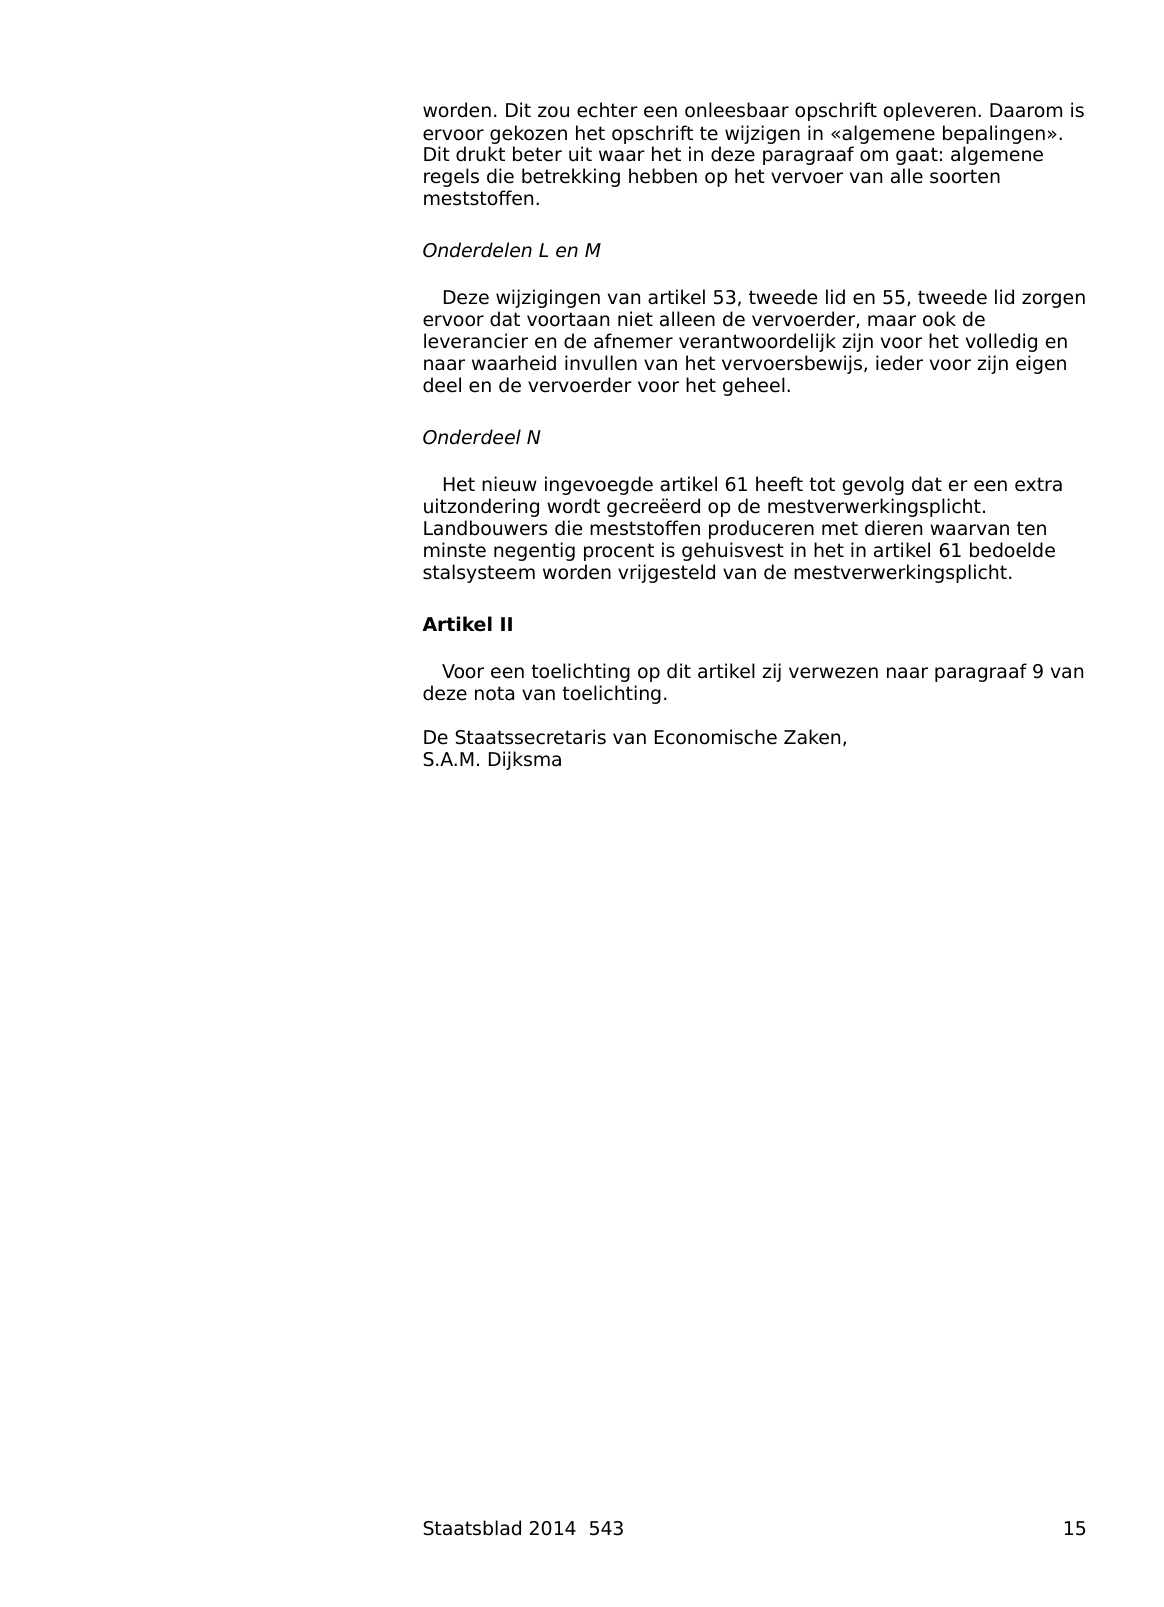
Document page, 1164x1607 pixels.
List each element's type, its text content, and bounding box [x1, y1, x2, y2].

subtitle Artikel II [422, 614, 1087, 636]
text Deze wijzigingen van artikel 53, tweede lid en 55, tweede lid zorgen ervoor dat voortaan niet alleen de vervoerder, maar ook de leverancier en de afnemer verantwoordelijk zijn voor het volledig en naar waarheid invullen van het vervoersbewijs, ieder voor zijn eigen deel en de vervoerder voor het geheel. [422, 287, 1087, 397]
subtitle Onderdeel N [422, 427, 1087, 449]
text worden. Dit zou echter een onleesbaar opschrift opleveren. Daarom is ervoor gekozen het opschrift te wijzigen in «algemene bepalingen». Dit drukt beter uit waar het in deze paragraaf om gaat: algemene regels die betrekking hebben op het vervoer van alle soorten meststoffen. [422, 100, 1087, 210]
text Het nieuw ingevoegde artikel 61 heeft tot gevolg dat er een extra uitzondering wordt gecreëerd op de mestverwerkingsplicht. Landbouwers die meststoffen produceren met dieren waarvan ten minste negentig procent is gehuisvest in het in artikel 61 bedoelde stalsysteem worden vrijgesteld van de mestverwerkingsplicht. [422, 474, 1087, 584]
text Voor een toelichting op dit artikel zij verwezen naar paragraaf 9 van deze nota van toelichting. [422, 661, 1087, 705]
text De Staatssecretaris van Economische Zaken, S.A.M. Dijksma [422, 727, 1087, 771]
subtitle Onderdelen L en M [422, 240, 1087, 262]
